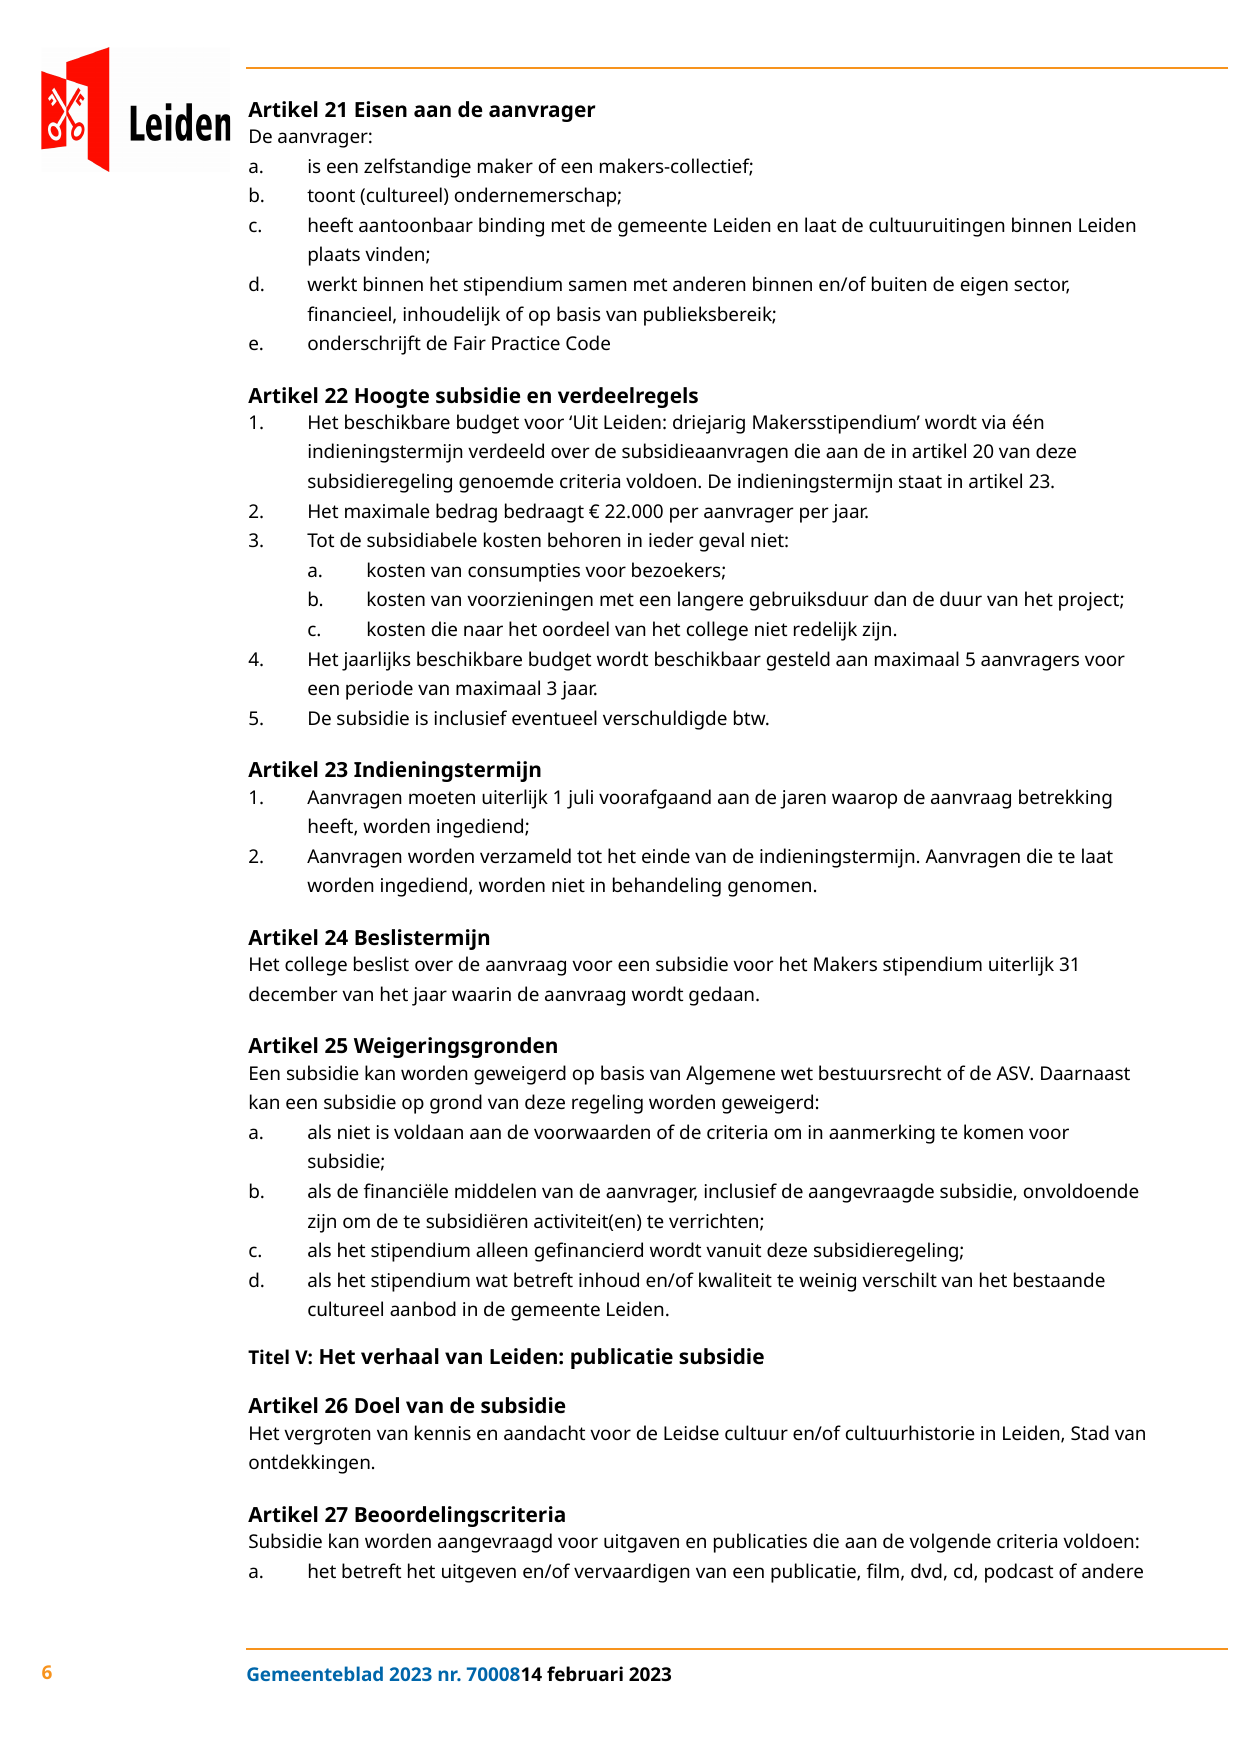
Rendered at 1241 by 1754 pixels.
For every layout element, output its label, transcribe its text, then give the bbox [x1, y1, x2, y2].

list Het beschikbare budget voor ‘Uit Leiden: driejarig Makersstipendium’ wordt via één indieningstermijn verdeeld over de subsidieaanvragen die aan de in artikel 20 van deze subsidieregeling genoemde criteria voldoen. De indieningstermijn staat in artikel 23. [248, 409, 1152, 494]
list Aanvragen worden verzameld tot het einde van de indieningstermijn. Aanvragen die te laat worden ingediend, worden niet in behandeling genomen. [248, 843, 1152, 898]
text Subsidie kan worden aangevraagd voor uitgaven en publicaties die aan de volgende criteria voldoen: [248, 1528, 1152, 1554]
list werkt binnen het stipendium samen met anderen binnen en/of buiten de eigen sector, financieel, inhoudelijk of op basis van publieksbereik; [248, 271, 1152, 326]
list De subsidie is inclusief eventueel verschuldigde btw. [248, 705, 1152, 731]
list kosten van consumpties voor bezoekers; [307, 557, 1152, 583]
list Aanvragen moeten uiterlijk 1 juli voorafgaand aan de jaren waarop de aanvraag betrekking heeft, worden ingediend; [248, 784, 1152, 839]
list kosten van voorzieningen met een langere gebruiksduur dan de duur van het project; [307, 587, 1152, 612]
text Artikel 26 Doel van de subsidie [248, 1391, 1152, 1420]
list kosten die naar het oordeel van het college niet redelijk zijn. [307, 616, 1152, 642]
list het betreft het uitgeven en/of vervaardigen van een publicatie, film, dvd, cd, podcast of andere [248, 1558, 1152, 1584]
text Artikel 21 Eisen aan de aanvrager [248, 95, 1152, 123]
text Het vergroten van kennis en aandacht voor de Leidse cultuur en/of cultuurhistorie in Leiden, Stad van ontdekkingen. [248, 1420, 1152, 1475]
list onderschrijft de Fair Practice Code [248, 330, 1152, 356]
list heeft aantoonbaar binding met de gemeente Leiden en laat de cultuuruitingen binnen Leiden plaats vinden; [248, 212, 1152, 267]
text De aanvrager: [248, 123, 1152, 149]
text Artikel 23 Indieningstermijn [248, 755, 1152, 784]
list toont (cultureel) ondernemerschap; [248, 182, 1152, 208]
picture [41, 47, 231, 172]
text Artikel 27 Beoordelingscriteria [248, 1500, 1152, 1528]
text Titel V: Het verhaal van Leiden: publicatie subsidie [248, 1342, 1152, 1371]
text Artikel 22 Hoogte subsidie en verdeelregels [248, 381, 1152, 409]
text Artikel 24 Beslistermijn [248, 923, 1152, 951]
list als niet is voldaan aan de voorwaarden of de criteria om in aanmerking te komen voor subsidie; [248, 1119, 1152, 1174]
text Een subsidie kan worden geweigerd op basis van Algemene wet bestuursrecht of de ASV. Daarnaast kan een subsidie op grond van deze regeling worden geweigerd: [248, 1060, 1152, 1115]
list als het stipendium alleen gefinancierd wordt vanuit deze subsidieregeling; [248, 1237, 1152, 1263]
list als de financiële middelen van de aanvrager, inclusief de aangevraagde subsidie, onvoldoende zijn om de te subsidiëren activiteit(en) te verrichten; [248, 1178, 1152, 1233]
list als het stipendium wat betreft inhoud en/of kwaliteit te weinig verschilt van het bestaande cultureel aanbod in de gemeente Leiden. [248, 1267, 1152, 1322]
text Het college beslist over de aanvraag voor een subsidie voor het Makers stipendium uiterlijk 31 december van het jaar waarin de aanvraag wordt gedaan. [248, 951, 1152, 1007]
list Het jaarlijks beschikbare budget wordt beschikbaar gesteld aan maximaal 5 aanvragers voor een periode van maximaal 3 jaar. [248, 646, 1152, 701]
list is een zelfstandige maker of een makers-collectief; [248, 153, 1152, 178]
text Artikel 25 Weigeringsgronden [248, 1031, 1152, 1060]
list Tot de subsidiabele kosten behoren in ieder geval niet: [248, 527, 1152, 553]
list Het maximale bedrag bedraagt € 22.000 per aanvrager per jaar. [248, 498, 1152, 524]
